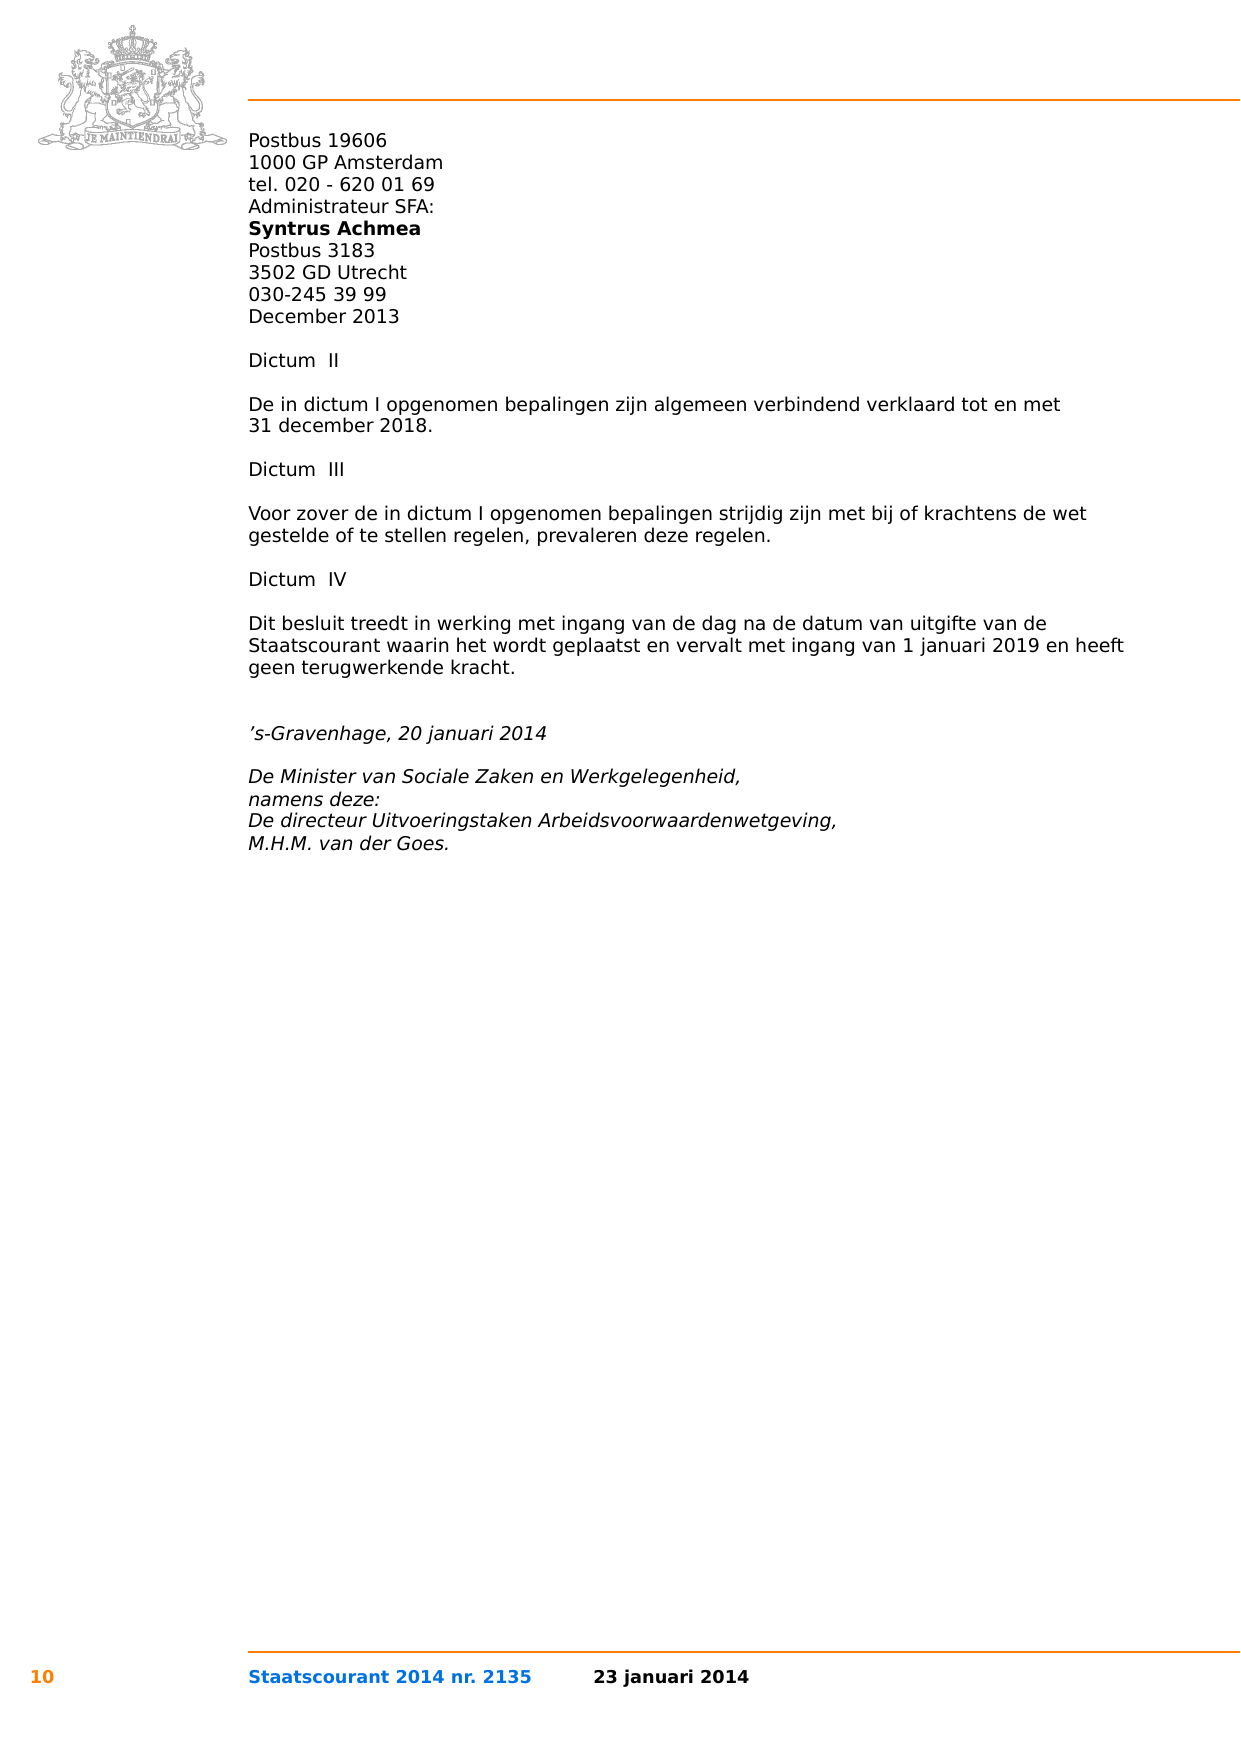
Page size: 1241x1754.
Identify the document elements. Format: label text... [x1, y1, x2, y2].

text 3502 GD Utrecht [248, 262, 1163, 284]
text tel. 020 - 620 01 69 [248, 174, 1163, 196]
text Postbus 3183 [248, 240, 1163, 262]
picture [38, 25, 227, 150]
text Dictum III [248, 459, 1163, 481]
text 1000 GP Amsterdam [248, 152, 1163, 174]
text Postbus 19606 [248, 130, 1163, 152]
text De Minister van Sociale Zaken en Werkgelegenheid, namens deze: De directeur Uitvoeringstaken Arbeidsvoorwaardenwetgeving, M.H.M. van der Goes. [248, 766, 1163, 854]
text Administrateur SFA: [248, 196, 1163, 218]
text December 2013 [248, 306, 1163, 328]
text Voor zover de in dictum I opgenomen bepalingen strijdig zijn met bij of krachtens de wet gestelde of te stellen regelen, prevaleren deze regelen. [248, 503, 1163, 547]
text 030-245 39 99 [248, 284, 1163, 306]
text De in dictum I opgenomen bepalingen zijn algemeen verbindend verklaard tot en met 31 december 2018. [248, 393, 1163, 437]
text Syntrus Achmea [248, 218, 1163, 240]
text Dit besluit treedt in werking met ingang van de dag na de datum van uitgifte van de Staatscourant waarin het wordt geplaatst en vervalt met ingang van 1 januari 2019 en heeft geen terugwerkende kracht. [248, 613, 1163, 679]
text ’s-Gravenhage, 20 januari 2014 [248, 723, 1163, 744]
text Dictum II [248, 349, 1163, 372]
text Dictum IV [248, 569, 1163, 591]
